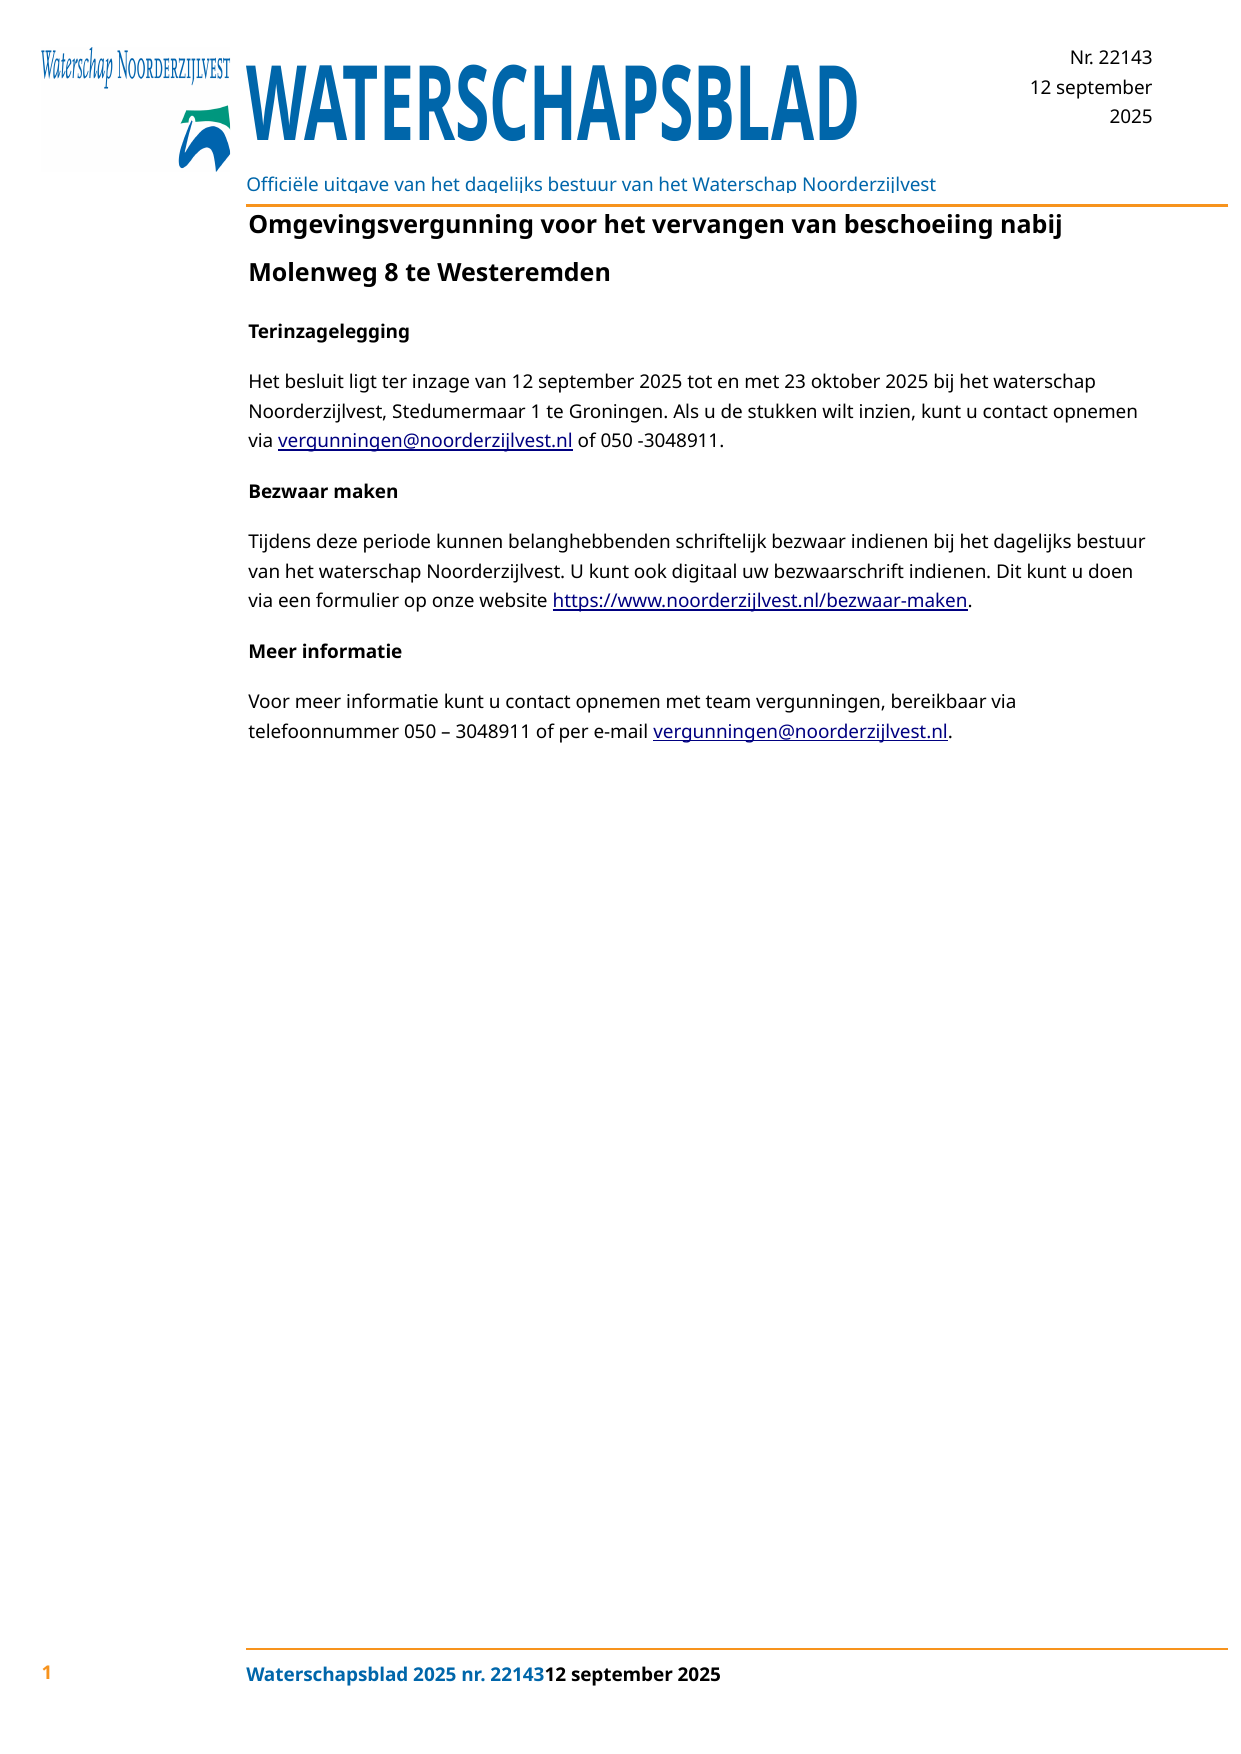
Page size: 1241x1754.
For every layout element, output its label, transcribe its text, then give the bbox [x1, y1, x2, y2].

text Bezwaar maken [248, 478, 1152, 504]
picture [41, 47, 231, 172]
text Het besluit ligt ter inzage van 12 september 2025 tot en met 23 oktober 2025 bij het waterschap Noorderzijlvest, Stedumermaar 1 te Groningen. Als u de stukken wilt inzien, kunt u contact opnemen via vergunningen@noorderzijlvest.nl of 050 -3048911. [248, 368, 1152, 453]
text Voor meer informatie kunt u contact opnemen met team vergunningen, bereikbaar via telefoonnummer 050 – 3048911 of per e-mail vergunningen@noorderzijlvest.nl. [248, 688, 1152, 744]
text Omgevingsvergunning voor het vervangen van beschoeiing nabij Molenweg 8 te Westeremden [248, 207, 1152, 288]
text Tijdens deze periode kunnen belanghebbenden schriftelijk bezwaar indienen bij het dagelijks bestuur van het waterschap Noorderzijlvest. U kunt ook digitaal uw bezwaarschrift indienen. Dit kunt u doen via een formulier op onze website https://www.noorderzijlvest.nl/bezwaar-maken. [248, 528, 1152, 613]
text Terinzagelegging [248, 318, 1152, 344]
text Meer informatie [248, 638, 1152, 664]
